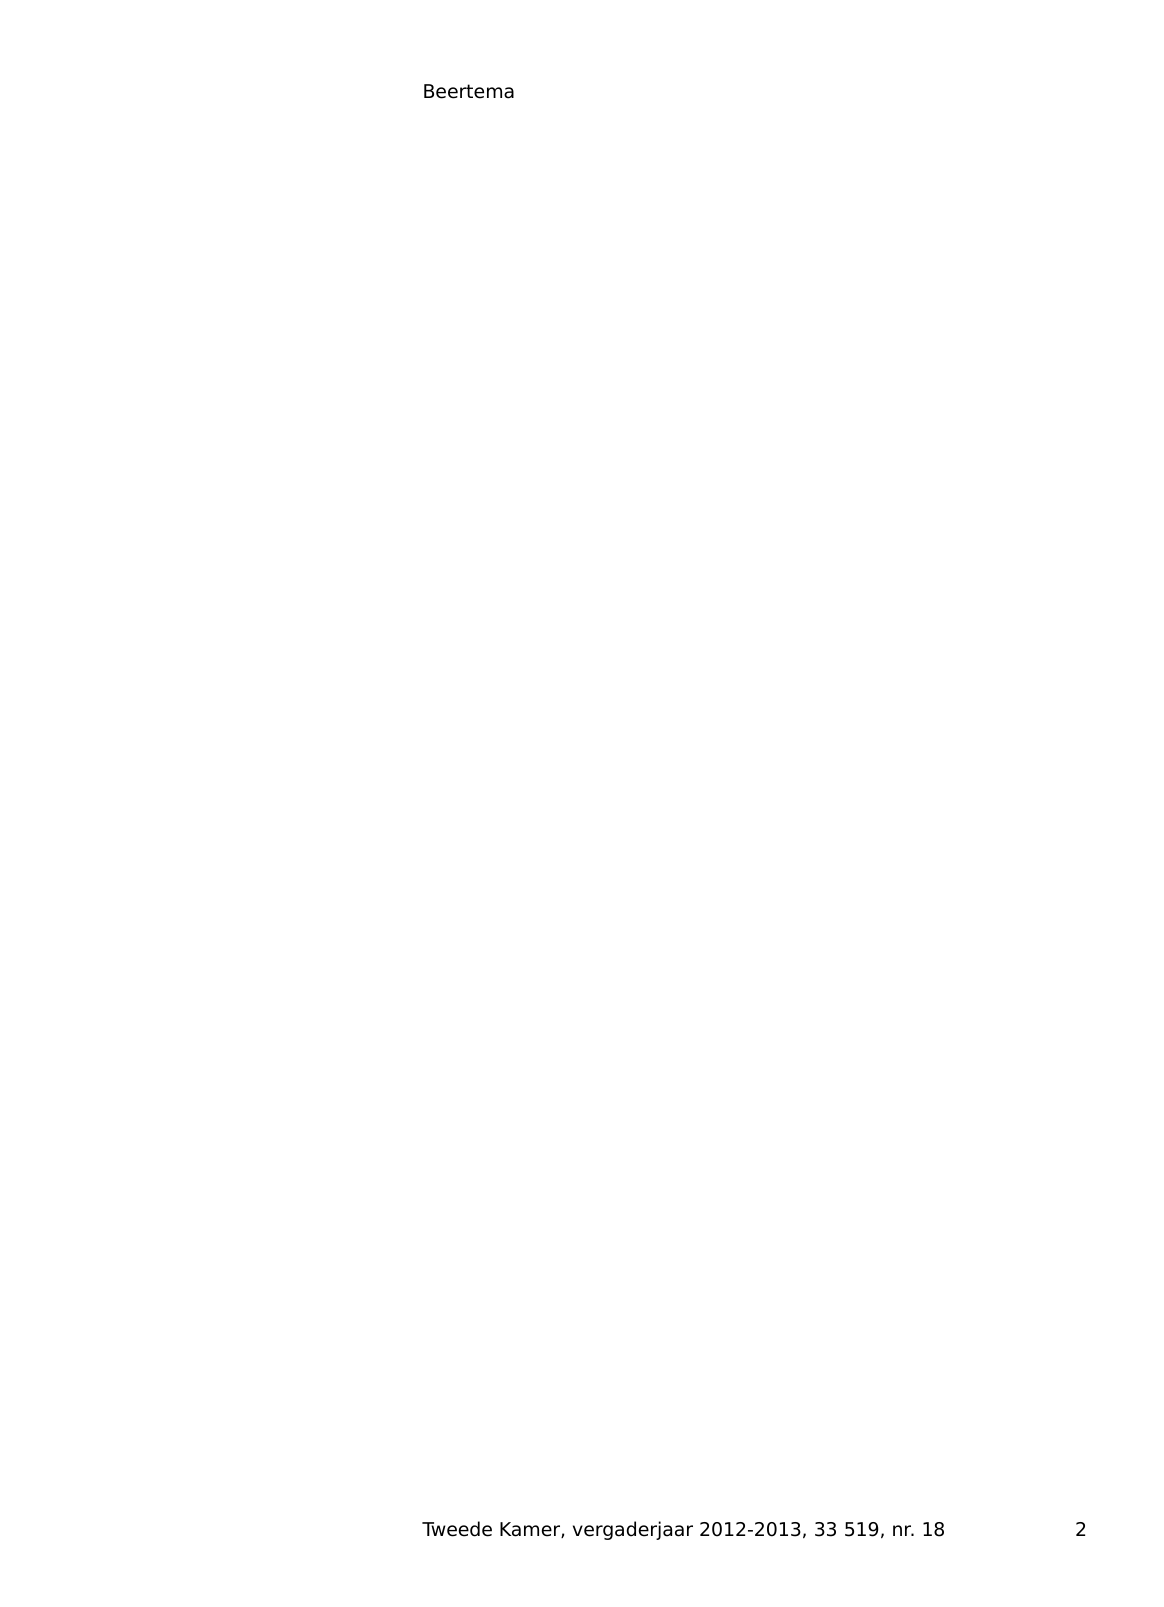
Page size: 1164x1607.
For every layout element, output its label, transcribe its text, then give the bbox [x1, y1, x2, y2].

text Beertema [422, 59, 1087, 103]
